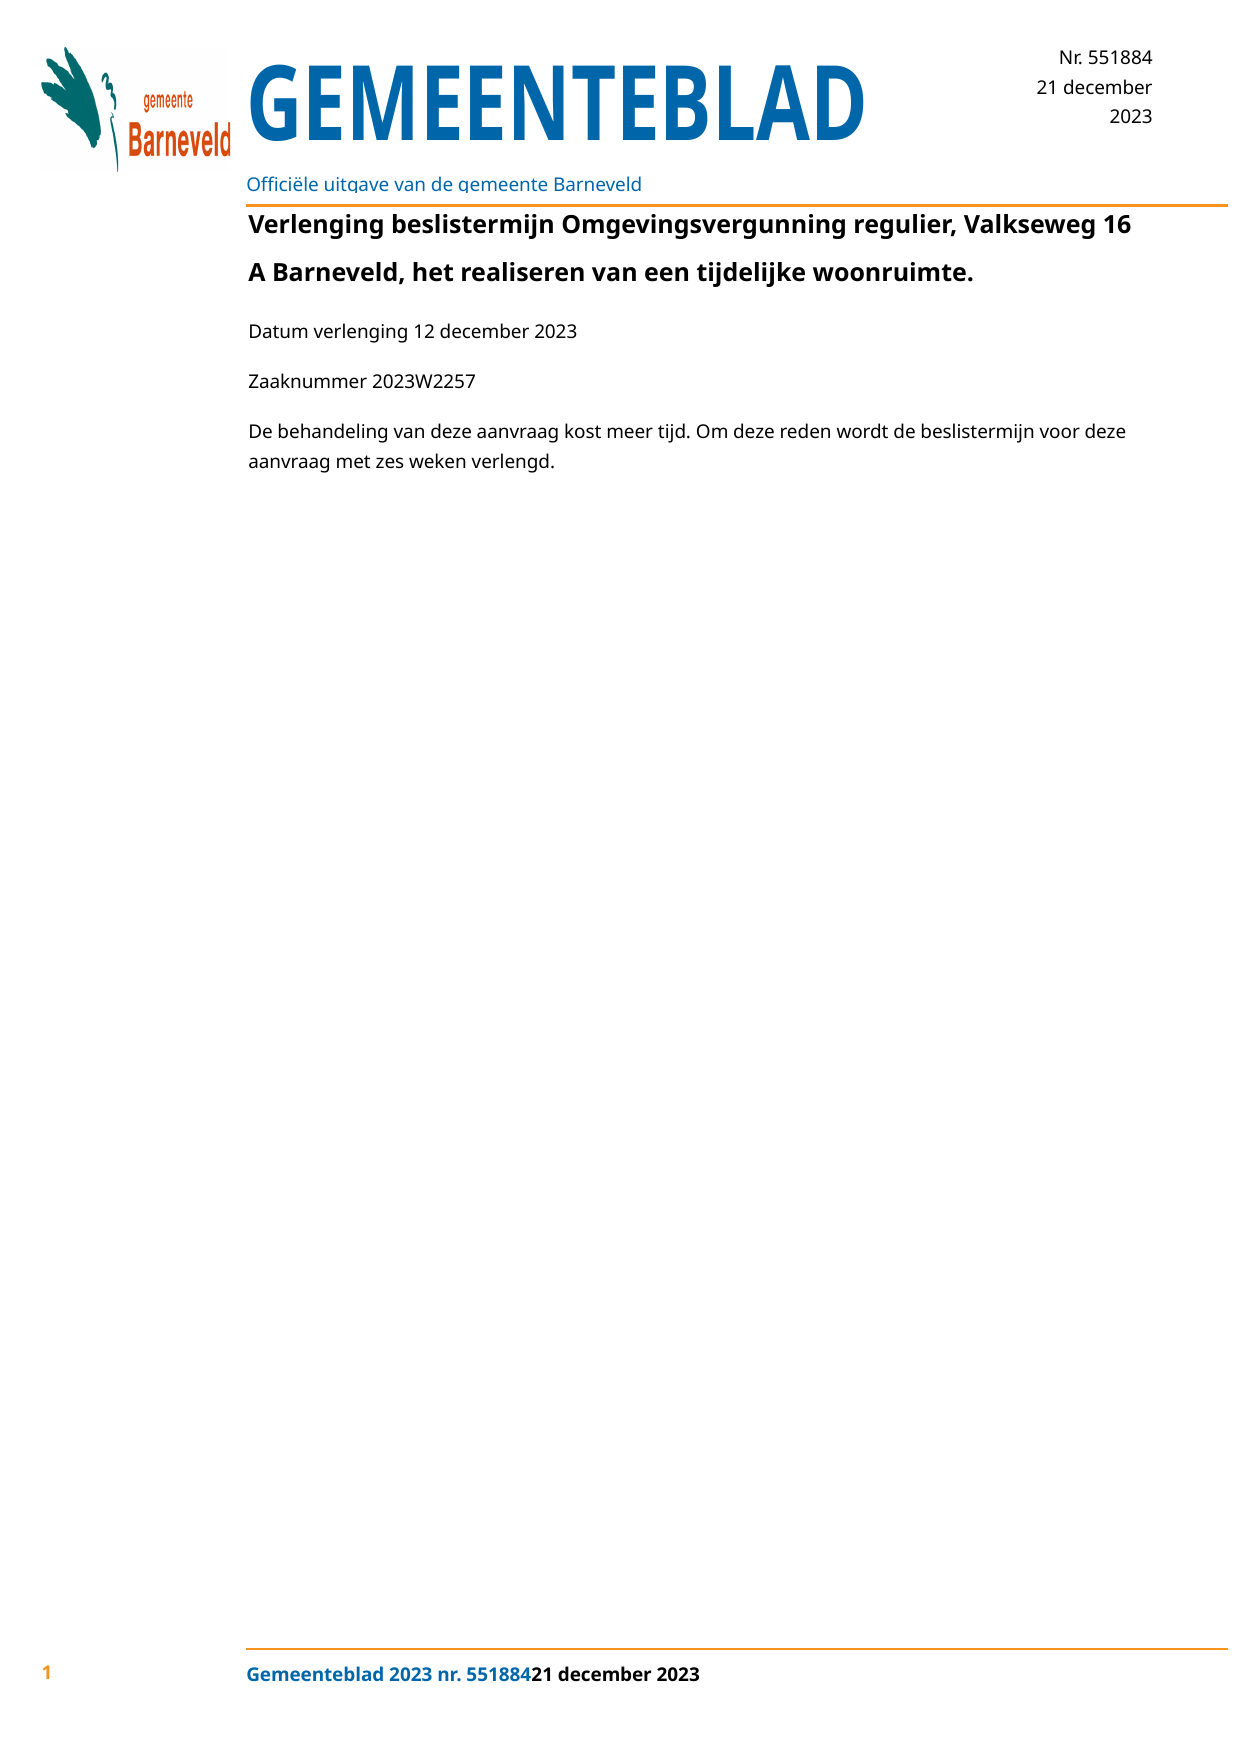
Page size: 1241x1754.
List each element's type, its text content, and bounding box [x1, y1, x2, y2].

text Datum verlenging 12 december 2023 [248, 318, 1152, 344]
text De behandeling van deze aanvraag kost meer tijd. Om deze reden wordt de beslistermijn voor deze aanvraag met zes weken verlengd. [248, 419, 1152, 474]
text Zaaknummer 2023W2257 [248, 368, 1152, 394]
picture [41, 47, 231, 172]
text Verlenging beslistermijn Omgevingsvergunning regulier, Valkseweg 16 A Barneveld, het realiseren van een tijdelijke woonruimte. [248, 207, 1152, 288]
